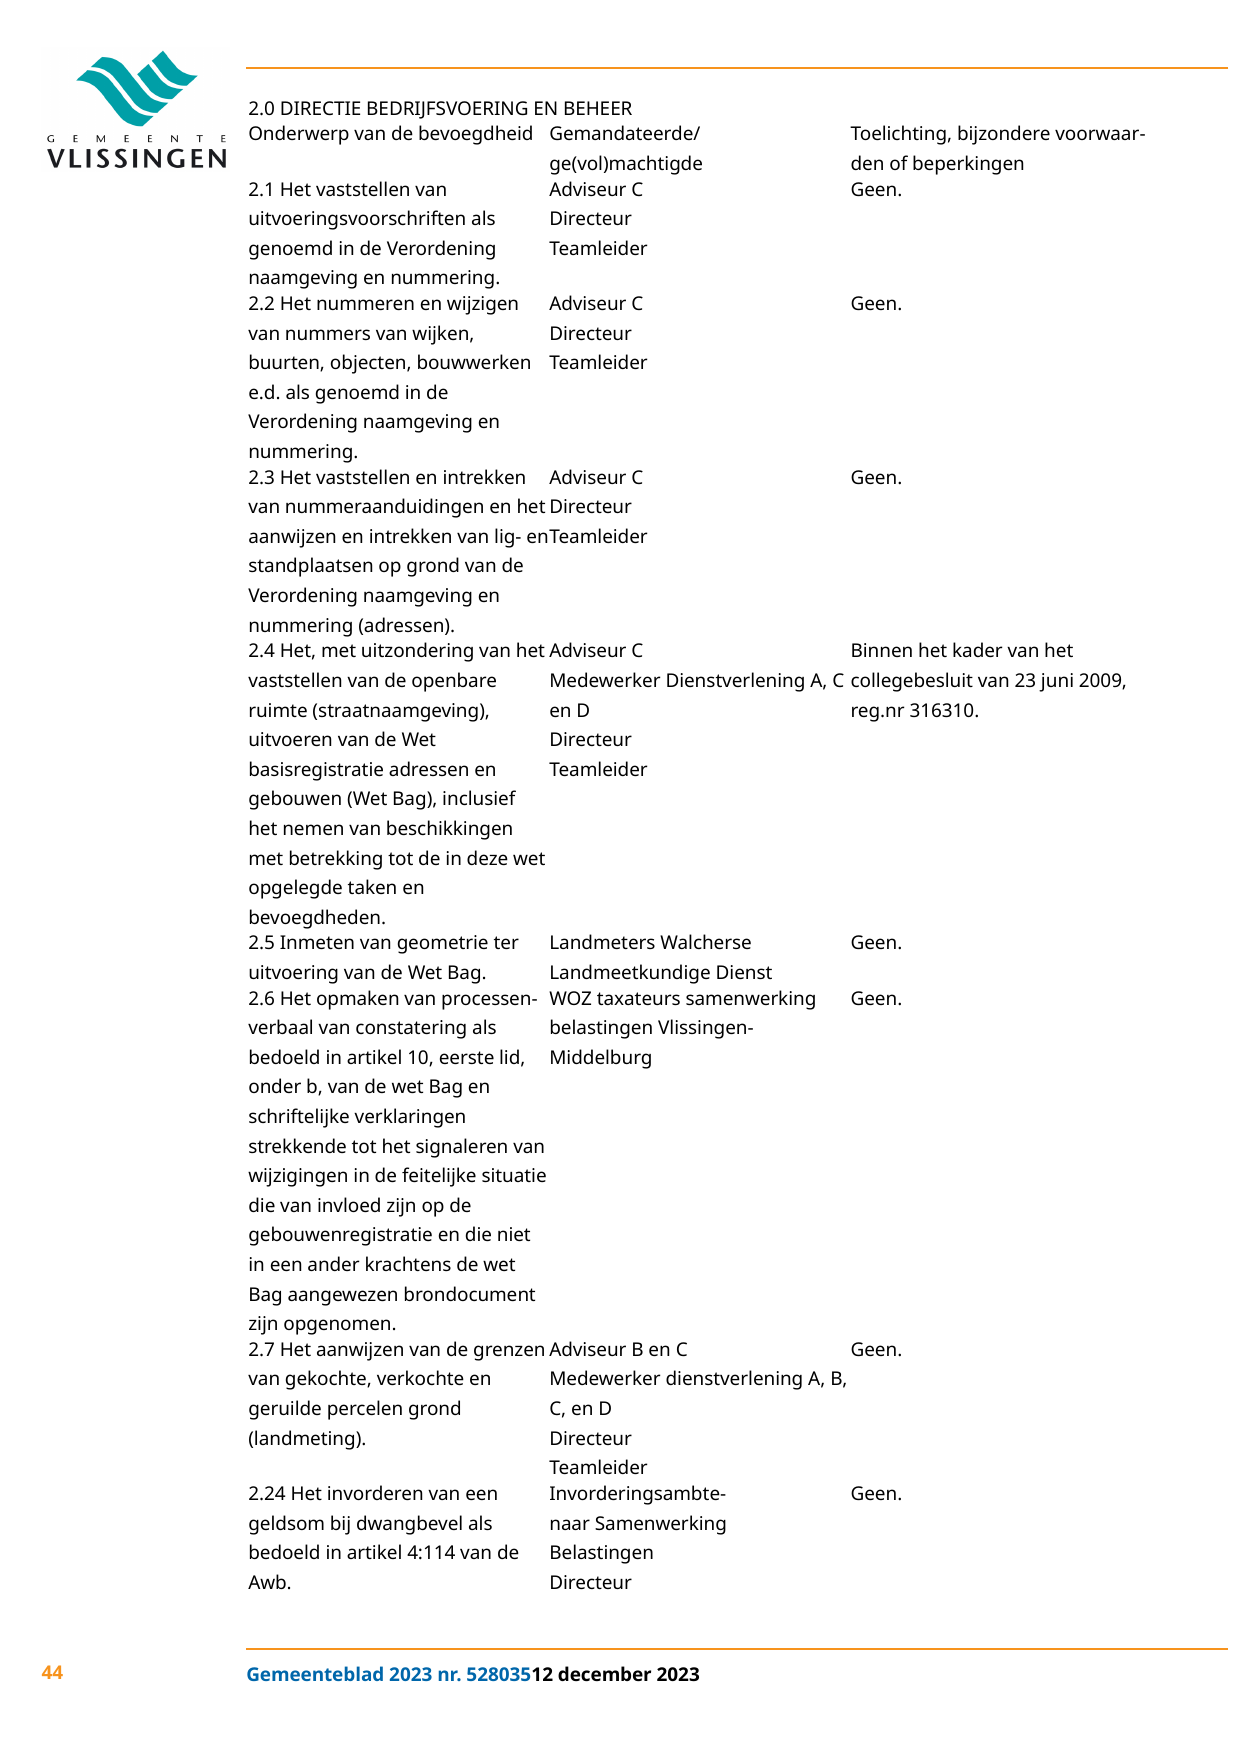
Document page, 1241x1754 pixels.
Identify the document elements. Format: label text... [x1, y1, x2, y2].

table_cell Geen. [850, 930, 1152, 985]
table_cell 2.3 Het vaststellen en intrekken van nummeraanduidingen en het aanwijzen en intrekken van lig- en standplaatsen op grond van de Verordening naamgeving en nummering (adressen). [248, 464, 549, 638]
table_cell Geen. [850, 290, 1152, 464]
table_cell Binnen het kader van het collegebesluit van 23 juni 2009, reg.nr 316310. [850, 638, 1152, 929]
table_cell Adviseur C Directeur Teamleider [549, 290, 850, 464]
table_cell Adviseur B en C Medewerker dienstverlening A, B, C, en D Directeur Teamleider [549, 1336, 850, 1480]
table_cell Geen. [850, 1336, 1152, 1480]
table_cell Onderwerp van de bevoegdheid [248, 121, 549, 176]
table_cell 2.4 Het, met uitzondering van het vaststellen van de openbare ruimte (straatnaamgeving), uitvoeren van de Wet basisregistratie adressen en gebouwen (Wet Bag), inclusief het nemen van beschikkingen met betrekking tot de in deze wet opgelegde taken en bevoegdheden. [248, 638, 549, 929]
table_cell 2.24 Het invorderen van een geldsom bij dwangbevel als bedoeld in artikel 4:114 van de Awb. [248, 1480, 549, 1594]
table_cell WOZ taxateurs samenwerking belastingen Vlissingen-Middelburg [549, 985, 850, 1336]
table_cell Gemandateerde/ ge(vol)machtigde [549, 121, 850, 176]
table_cell Toelichting, bijzondere voorwaar­den of beperkingen [850, 121, 1152, 176]
table_cell 2.7 Het aanwijzen van de grenzen van gekochte, verkochte en geruilde percelen grond (landmeting). [248, 1336, 549, 1480]
table_cell 2.6 Het opmaken van processen-verbaal van constatering als bedoeld in artikel 10, eerste lid, onder b, van de wet Bag en schriftelijke verklaringen strekkende tot het signaleren van wijzigingen in de feitelijke situatie die van invloed zijn op de gebouwenregistratie en die niet in een ander krachtens de wet Bag aangewezen brondocument zijn opgenomen. [248, 985, 549, 1336]
table_cell Geen. [850, 176, 1152, 290]
table_cell Geen. [850, 985, 1152, 1336]
picture [41, 47, 231, 172]
table_cell 2.1 Het vaststellen van uitvoeringsvoorschriften als genoemd in de Verordening naamgeving en nummering. [248, 176, 549, 290]
table_cell Landmeters Walcherse Landmeetkundige Dienst [549, 930, 850, 985]
table_cell Adviseur C Directeur Teamleider [549, 464, 850, 638]
table_header 2.0 DIRECTIE BEDRIJFSVOERING EN BEHEER [248, 95, 1152, 121]
table_cell 2.2 Het nummeren en wijzigen van nummers van wijken, buurten, objecten, bouwwerken e.d. als genoemd in de Verordening naamgeving en nummering. [248, 290, 549, 464]
table_cell 2.5 Inmeten van geometrie ter uitvoering van de Wet Bag. [248, 930, 549, 985]
table_cell Adviseur C Directeur Teamleider [549, 176, 850, 290]
table_cell Adviseur C Medewerker Dienstverlening A, C en D Directeur Teamleider [549, 638, 850, 929]
table_cell Invorderingsambte- naar Samenwerking Belastingen Directeur [549, 1480, 850, 1594]
table_cell Geen. [850, 1480, 1152, 1594]
table_cell Geen. [850, 464, 1152, 638]
